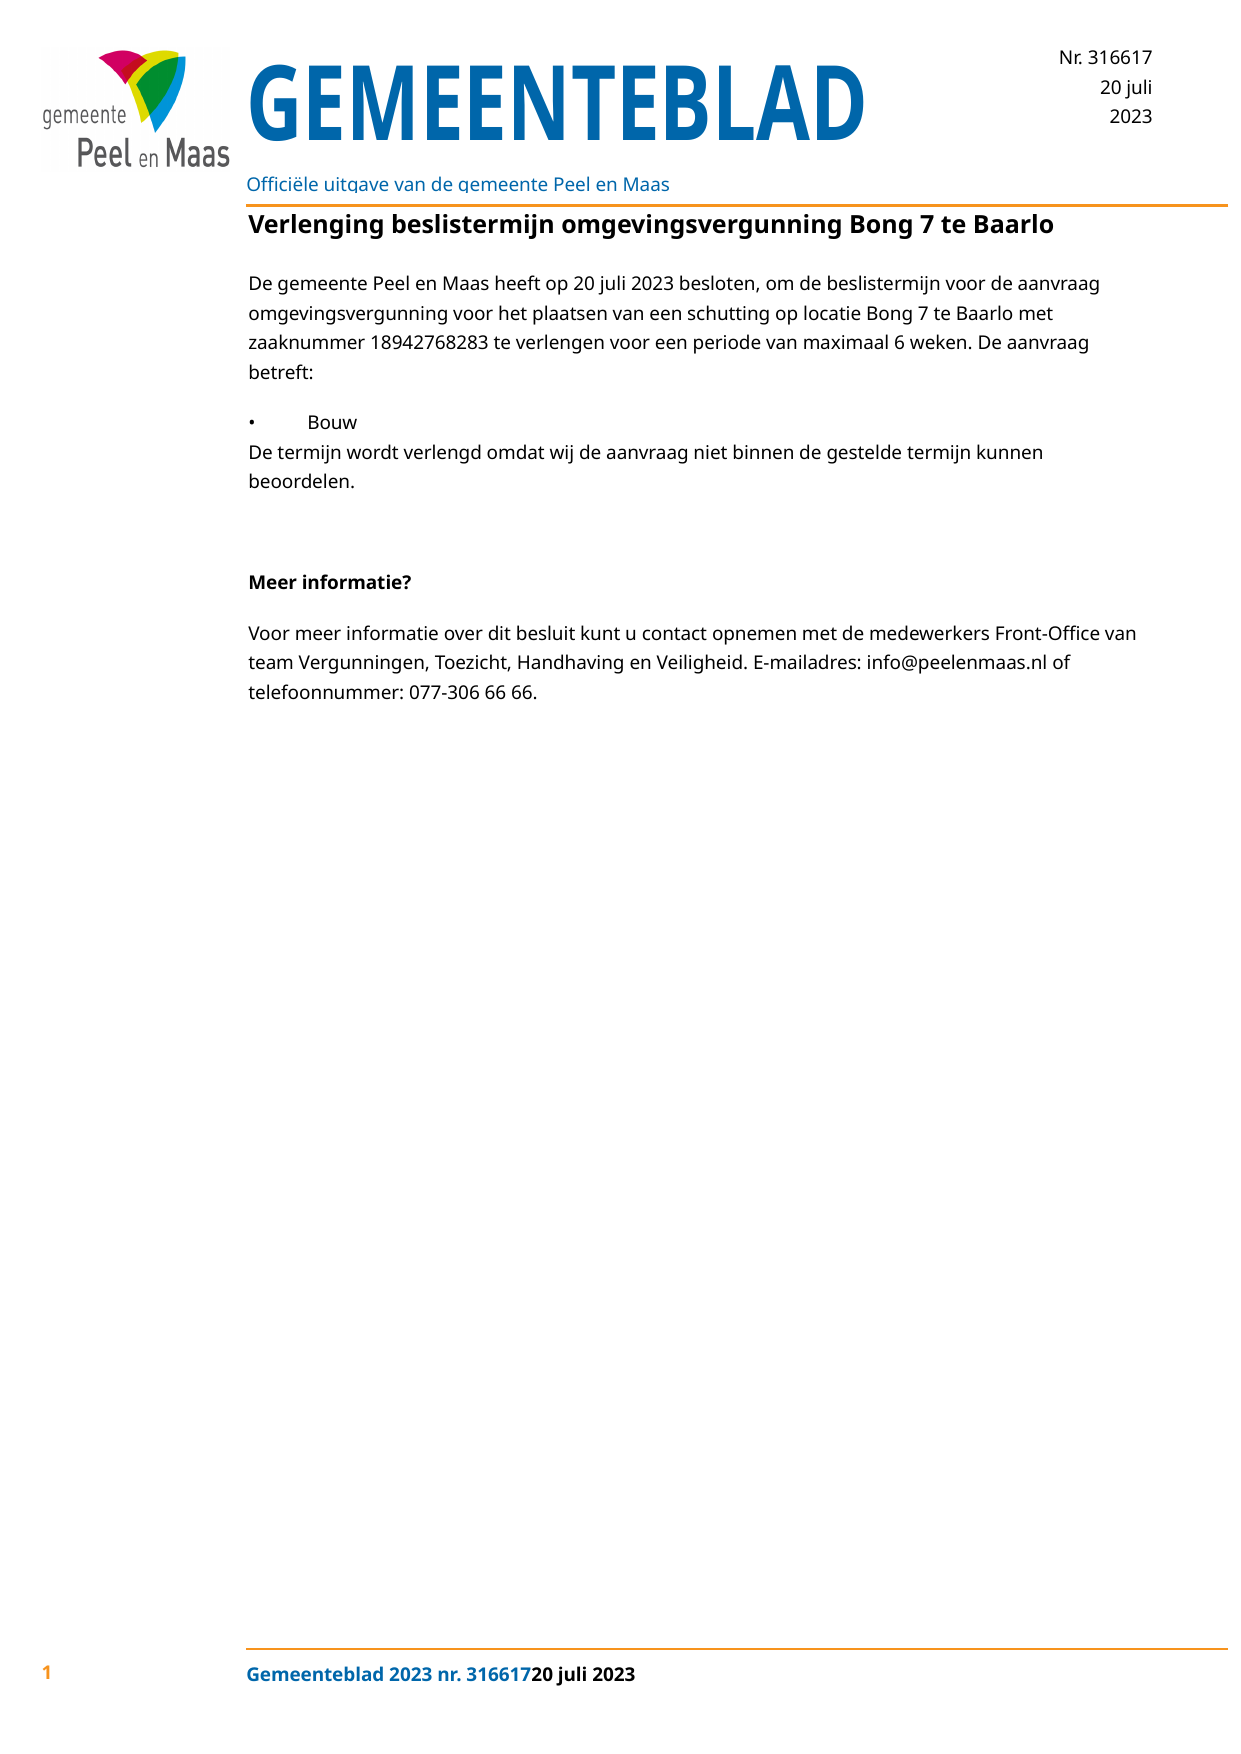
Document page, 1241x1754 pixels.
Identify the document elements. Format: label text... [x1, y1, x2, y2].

text Verlenging beslistermijn omgevingsvergunning Bong 7 te Baarlo [248, 207, 1152, 241]
text Voor meer informatie over dit besluit kunt u contact opnemen met de medewerkers Front-Office van team Vergunningen, Toezicht, Handhaving en Veiligheid. E-mailadres: info@peelenmaas.nl of telefoonnummer: 077-306 66 66. [248, 620, 1152, 705]
list Bouw [248, 409, 1152, 435]
text De termijn wordt verlengd omdat wij de aanvraag niet binnen de gestelde termijn kunnen beoordelen. [248, 439, 1152, 494]
text Meer informatie? [248, 569, 1152, 595]
text De gemeente Peel en Maas heeft op 20 juli 2023 besloten, om de beslistermijn voor de aanvraag omgevingsvergunning voor het plaatsen van een schutting op locatie Bong 7 te Baarlo met zaaknummer 18942768283 te verlengen voor een periode van maximaal 6 weken. De aanvraag betreft: [248, 270, 1152, 385]
picture [41, 47, 231, 172]
